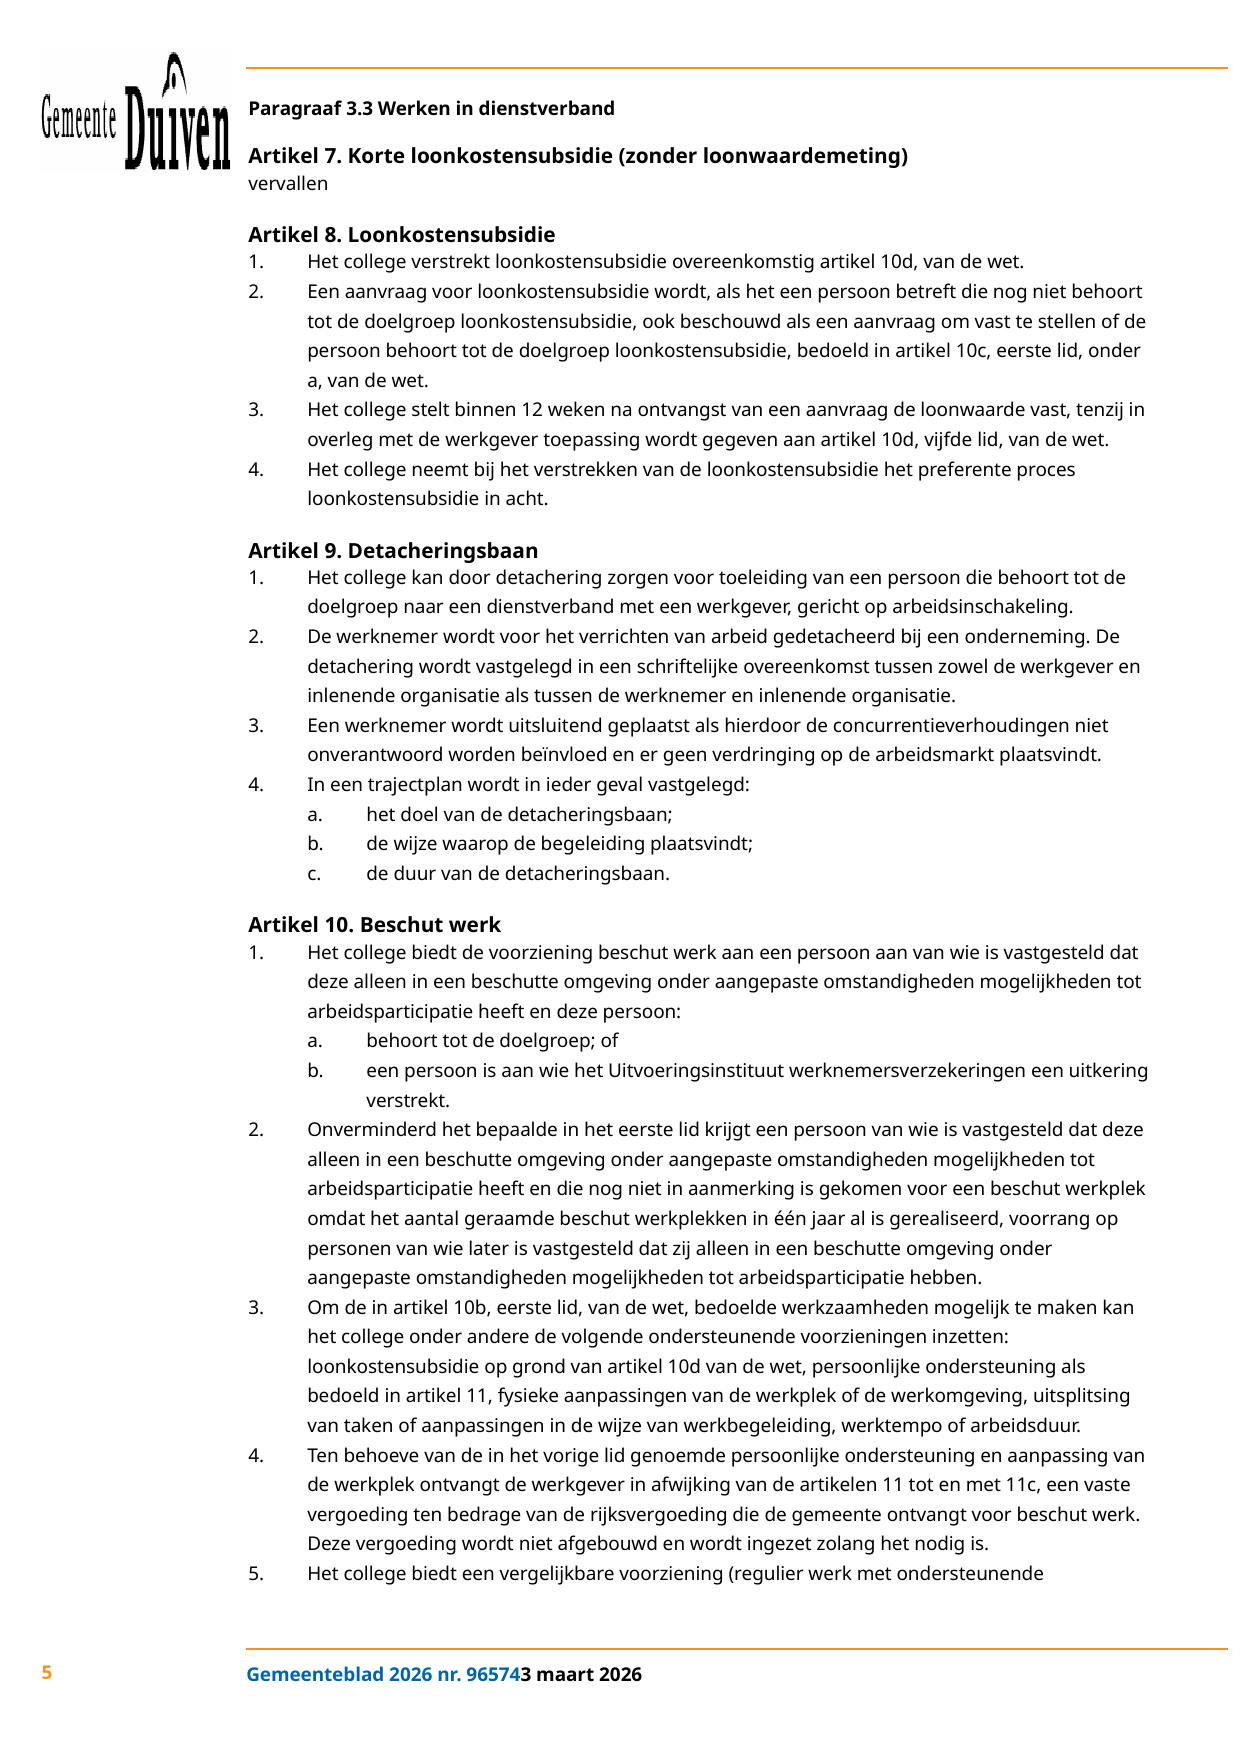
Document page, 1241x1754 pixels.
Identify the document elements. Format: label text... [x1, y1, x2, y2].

list De werknemer wordt voor het verrichten van arbeid gedetacheerd bij een onderneming. De detachering wordt vastgelegd in een schriftelijke overeenkomst tussen zowel de werkgever en inlenende organisatie als tussen de werknemer en inlenende organisatie. [248, 623, 1152, 708]
list Een aanvraag voor loonkostensubsidie wordt, als het een persoon betreft die nog niet behoort tot de doelgroep loonkostensubsidie, ook beschouwd als een aanvraag om vast te stellen of de persoon behoort tot de doelgroep loonkostensubsidie, bedoeld in artikel 10c, eerste lid, onder a, van de wet. [248, 278, 1152, 393]
text Paragraaf 3.3 Werken in dienstverband [248, 95, 1152, 121]
text vervallen [248, 170, 1152, 196]
list de wijze waarop de begeleiding plaatsvindt; [307, 830, 1152, 856]
picture [41, 47, 231, 172]
list Het college stelt binnen 12 weken na ontvangst van een aanvraag de loonwaarde vast, tenzij in overleg met de werkgever toepassing wordt gegeven aan artikel 10d, vijfde lid, van de wet. [248, 397, 1152, 452]
text Artikel 7. Korte loonkostensubsidie (zonder loonwaardemeting) [248, 141, 1152, 170]
text Artikel 8. Loonkostensubsidie [248, 220, 1152, 249]
list Het college biedt de voorziening beschut werk aan een persoon aan van wie is vastgesteld dat deze alleen in een beschutte omgeving onder aangepaste omstandigheden mogelijkheden tot arbeidsparticipatie heeft en deze persoon: [248, 939, 1152, 1024]
list Om de in artikel 10b, eerste lid, van de wet, bedoelde werkzaamheden mogelijk te maken kan het college onder andere de volgende ondersteunende voorzieningen inzetten: loonkostensubsidie op grond van artikel 10d van de wet, persoonlijke ondersteuning als bedoeld in artikel 11, fysieke aanpassingen van de werkplek of de werkomgeving, uitsplitsing van taken of aanpassingen in de wijze van werkbegeleiding, werktempo of arbeidsduur. [248, 1294, 1152, 1438]
list behoort tot de doelgroep; of [307, 1028, 1152, 1053]
text Artikel 9. Detacheringsbaan [248, 536, 1152, 564]
list Het college kan door detachering zorgen voor toeleiding van een persoon die behoort tot de doelgroep naar een dienstverband met een werkgever, gericht op arbeidsinschakeling. [248, 564, 1152, 619]
list een persoon is aan wie het Uitvoeringsinstituut werknemersverzekeringen een uitkering verstrekt. [307, 1057, 1152, 1112]
list Ten behoeve van de in het vorige lid genoemde persoonlijke ondersteuning en aanpassing van de werkplek ontvangt de werkgever in afwijking van de artikelen 11 tot en met 11c, een vaste vergoeding ten bedrage van de rijksvergoeding die de gemeente ontvangt voor beschut werk. Deze vergoeding wordt niet afgebouwd en wordt ingezet zolang het nodig is. [248, 1442, 1152, 1556]
list In een trajectplan wordt in ieder geval vastgelegd: [248, 771, 1152, 797]
list Onverminderd het bepaalde in het eerste lid krijgt een persoon van wie is vastgesteld dat deze alleen in een beschutte omgeving onder aangepaste omstandigheden mogelijkheden tot arbeidsparticipatie heeft en die nog niet in aanmerking is gekomen voor een beschut werkplek omdat het aantal geraamde beschut werkplekken in één jaar al is gerealiseerd, voorrang op personen van wie later is vastgesteld dat zij alleen in een beschutte omgeving onder aangepaste omstandigheden mogelijkheden tot arbeidsparticipatie hebben. [248, 1116, 1152, 1290]
list het doel van de detacheringsbaan; [307, 801, 1152, 827]
list Het college verstrekt loonkostensubsidie overeenkomstig artikel 10d, van de wet. [248, 249, 1152, 274]
text Artikel 10. Beschut werk [248, 910, 1152, 939]
list Een werknemer wordt uitsluitend geplaatst als hierdoor de concurrentieverhoudingen niet onverantwoord worden beïnvloed en er geen verdringing op de arbeidsmarkt plaatsvindt. [248, 712, 1152, 767]
list Het college biedt een vergelijkbare voorziening (regulier werk met ondersteunende [248, 1560, 1152, 1586]
list Het college neemt bij het verstrekken van de loonkostensubsidie het preferente proces loonkostensubsidie in acht. [248, 456, 1152, 511]
list de duur van de detacheringsbaan. [307, 860, 1152, 886]
